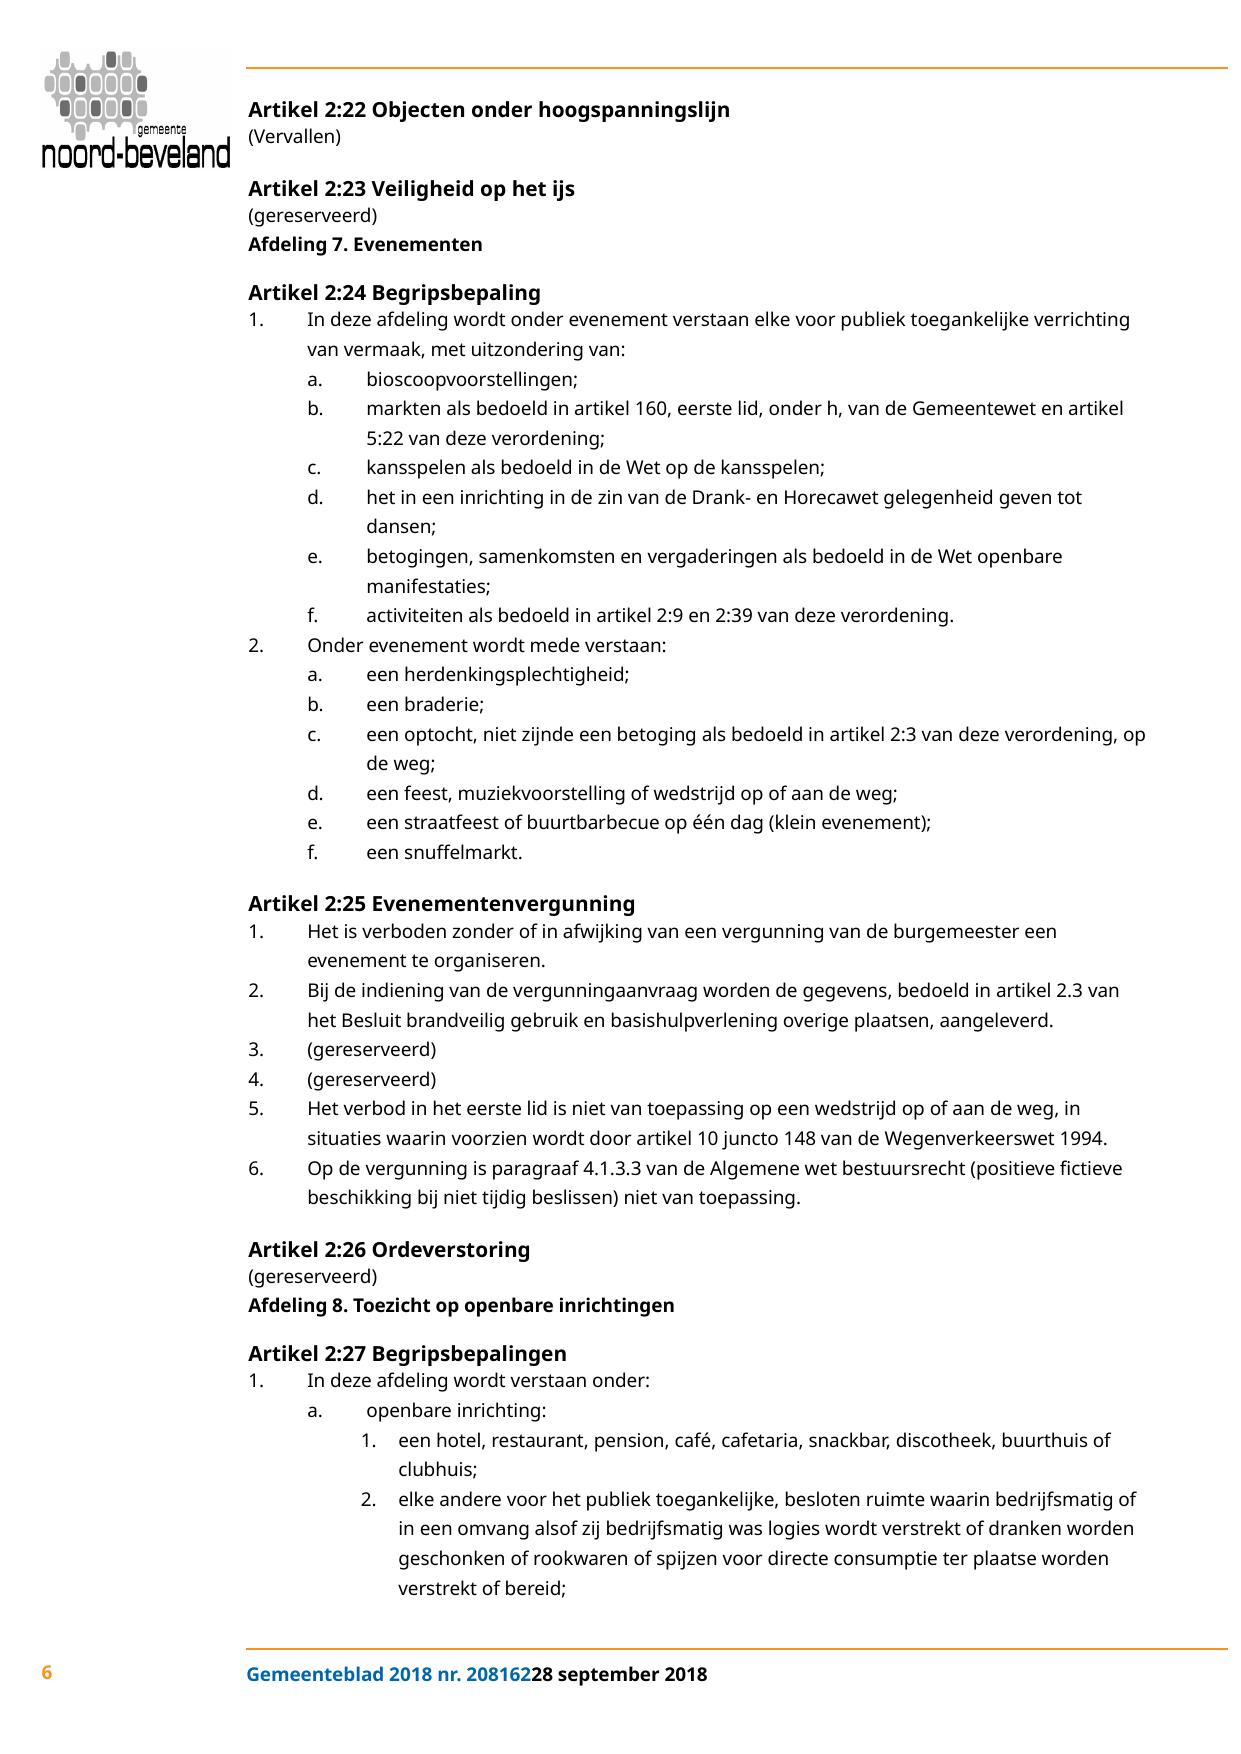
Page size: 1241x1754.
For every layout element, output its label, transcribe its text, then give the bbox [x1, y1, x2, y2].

text Artikel 2:22 Objecten onder hoogspanningslijn [248, 95, 1152, 123]
list een feest, muziekvoorstelling of wedstrijd op of aan de weg; [307, 780, 1152, 806]
list Het verbod in het eerste lid is niet van toepassing op een wedstrijd op of aan de weg, in situaties waarin voorzien wordt door artikel 10 juncto 148 van de Wegenverkeerswet 1994. [248, 1096, 1152, 1151]
list een optocht, niet zijnde een betoging als bedoeld in artikel 2:3 van deze verordening, op de weg; [307, 721, 1152, 776]
list een snuffelmarkt. [307, 839, 1152, 865]
list een braderie; [307, 691, 1152, 717]
list een herdenkingsplechtigheid; [307, 662, 1152, 687]
text Artikel 2:26 Ordeverstoring [248, 1235, 1152, 1263]
list Bij de indiening van de vergunningaanvraag worden de gegevens, bedoeld in artikel 2.3 van het Besluit brandveilig gebruik en basishulpverlening overige plaatsen, aangeleverd. [248, 977, 1152, 1032]
list openbare inrichting: [307, 1397, 1152, 1423]
list Onder evenement wordt mede verstaan: [248, 632, 1152, 658]
text Afdeling 8. Toezicht op openbare inrichtingen [248, 1293, 1152, 1318]
list Het is verboden zonder of in afwijking van een vergunning van de burgemeester een evenement te organiseren. [248, 918, 1152, 973]
list het in een inrichting in de zin van de Drank- en Horecawet gelegenheid geven tot dansen; [307, 484, 1152, 539]
text (Vervallen) [248, 123, 1152, 149]
picture [41, 47, 231, 172]
list In deze afdeling wordt onder evenement verstaan elke voor publiek toegankelijke verrichting van vermaak, met uitzondering van: [248, 307, 1152, 362]
list Op de vergunning is paragraaf 4.1.3.3 van de Algemene wet bestuursrecht (positieve fictieve beschikking bij niet tijdig beslissen) niet van toepassing. [248, 1155, 1152, 1210]
list een hotel, restaurant, pension, café, cafetaria, snackbar, discotheek, buurthuis of clubhuis; [361, 1427, 1152, 1482]
text Afdeling 7. Evenementen [248, 232, 1152, 257]
list markten als bedoeld in artikel 160, eerste lid, onder h, van de Gemeentewet en artikel 5:22 van deze verordening; [307, 395, 1152, 451]
text (gereserveerd) [248, 202, 1152, 228]
list (gereserveerd) [248, 1036, 1152, 1062]
list bioscoopvoorstellingen; [307, 366, 1152, 392]
list een straatfeest of buurtbarbecue op één dag (klein evenement); [307, 809, 1152, 835]
text Artikel 2:25 Evenementenvergunning [248, 889, 1152, 918]
text Artikel 2:27 Begripsbepalingen [248, 1339, 1152, 1368]
list betogingen, samenkomsten en vergaderingen als bedoeld in de Wet openbare manifestaties; [307, 543, 1152, 599]
list activiteiten als bedoeld in artikel 2:9 en 2:39 van deze verordening. [307, 602, 1152, 628]
text Artikel 2:24 Begripsbepaling [248, 278, 1152, 307]
text (gereserveerd) [248, 1263, 1152, 1289]
text Artikel 2:23 Veiligheid op het ijs [248, 174, 1152, 202]
list (gereserveerd) [248, 1066, 1152, 1092]
list kansspelen als bedoeld in de Wet op de kansspelen; [307, 454, 1152, 480]
list In deze afdeling wordt verstaan onder: [248, 1368, 1152, 1393]
list elke andere voor het publiek toegankelijke, besloten ruimte waarin bedrijfsmatig of in een omvang alsof zij bedrijfsmatig was logies wordt verstrekt of dranken worden geschonken of rookwaren of spijzen voor directe consumptie ter plaatse worden verstrekt of bereid; [361, 1486, 1152, 1601]
